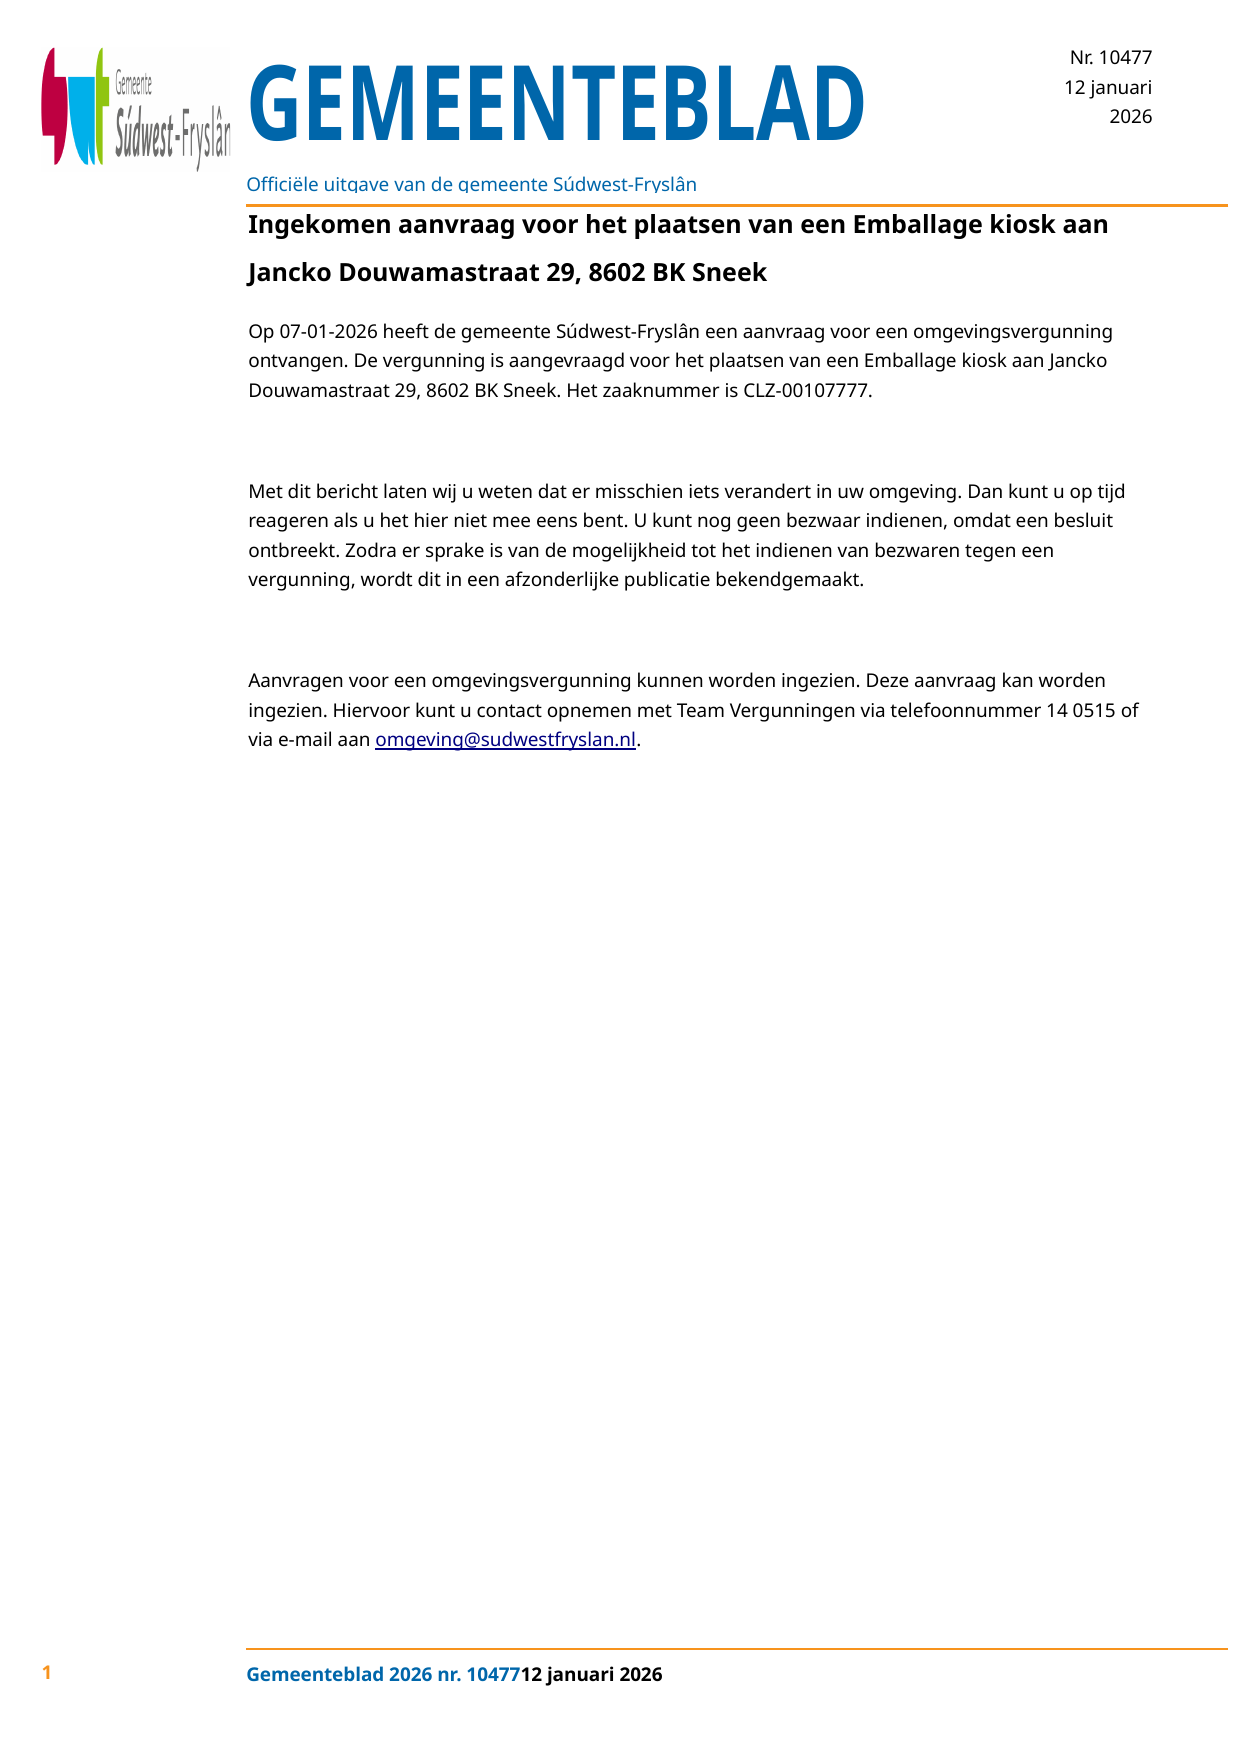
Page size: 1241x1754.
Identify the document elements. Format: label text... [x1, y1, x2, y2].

text Aanvragen voor een omgevingsvergunning kunnen worden ingezien. Deze aanvraag kan worden ingezien. Hiervoor kunt u contact opnemen met Team Vergunningen via telefoonnummer 14 0515 of via e-mail aan omgeving@sudwestfryslan.nl. [248, 667, 1152, 752]
text Ingekomen aanvraag voor het plaatsen van een Emballage kiosk aan Jancko Douwamastraat 29, 8602 BK Sneek [248, 207, 1152, 288]
text Op 07-01-2026 heeft de gemeente Súdwest-Fryslân een aanvraag voor een omgevingsvergunning ontvangen. De vergunning is aangevraagd voor het plaatsen van een Emballage kiosk aan Jancko Douwamastraat 29, 8602 BK Sneek. Het zaaknummer is CLZ-00107777. [248, 318, 1152, 403]
picture [41, 47, 231, 172]
text Met dit bericht laten wij u weten dat er misschien iets verandert in uw omgeving. Dan kunt u op tijd reageren als u het hier niet mee eens bent. U kunt nog geen bezwaar indienen, omdat een besluit ontbreekt. Zodra er sprake is van de mogelijkheid tot het indienen van bezwaren tegen een vergunning, wordt dit in een afzonderlijke publicatie bekendgemaakt. [248, 478, 1152, 592]
